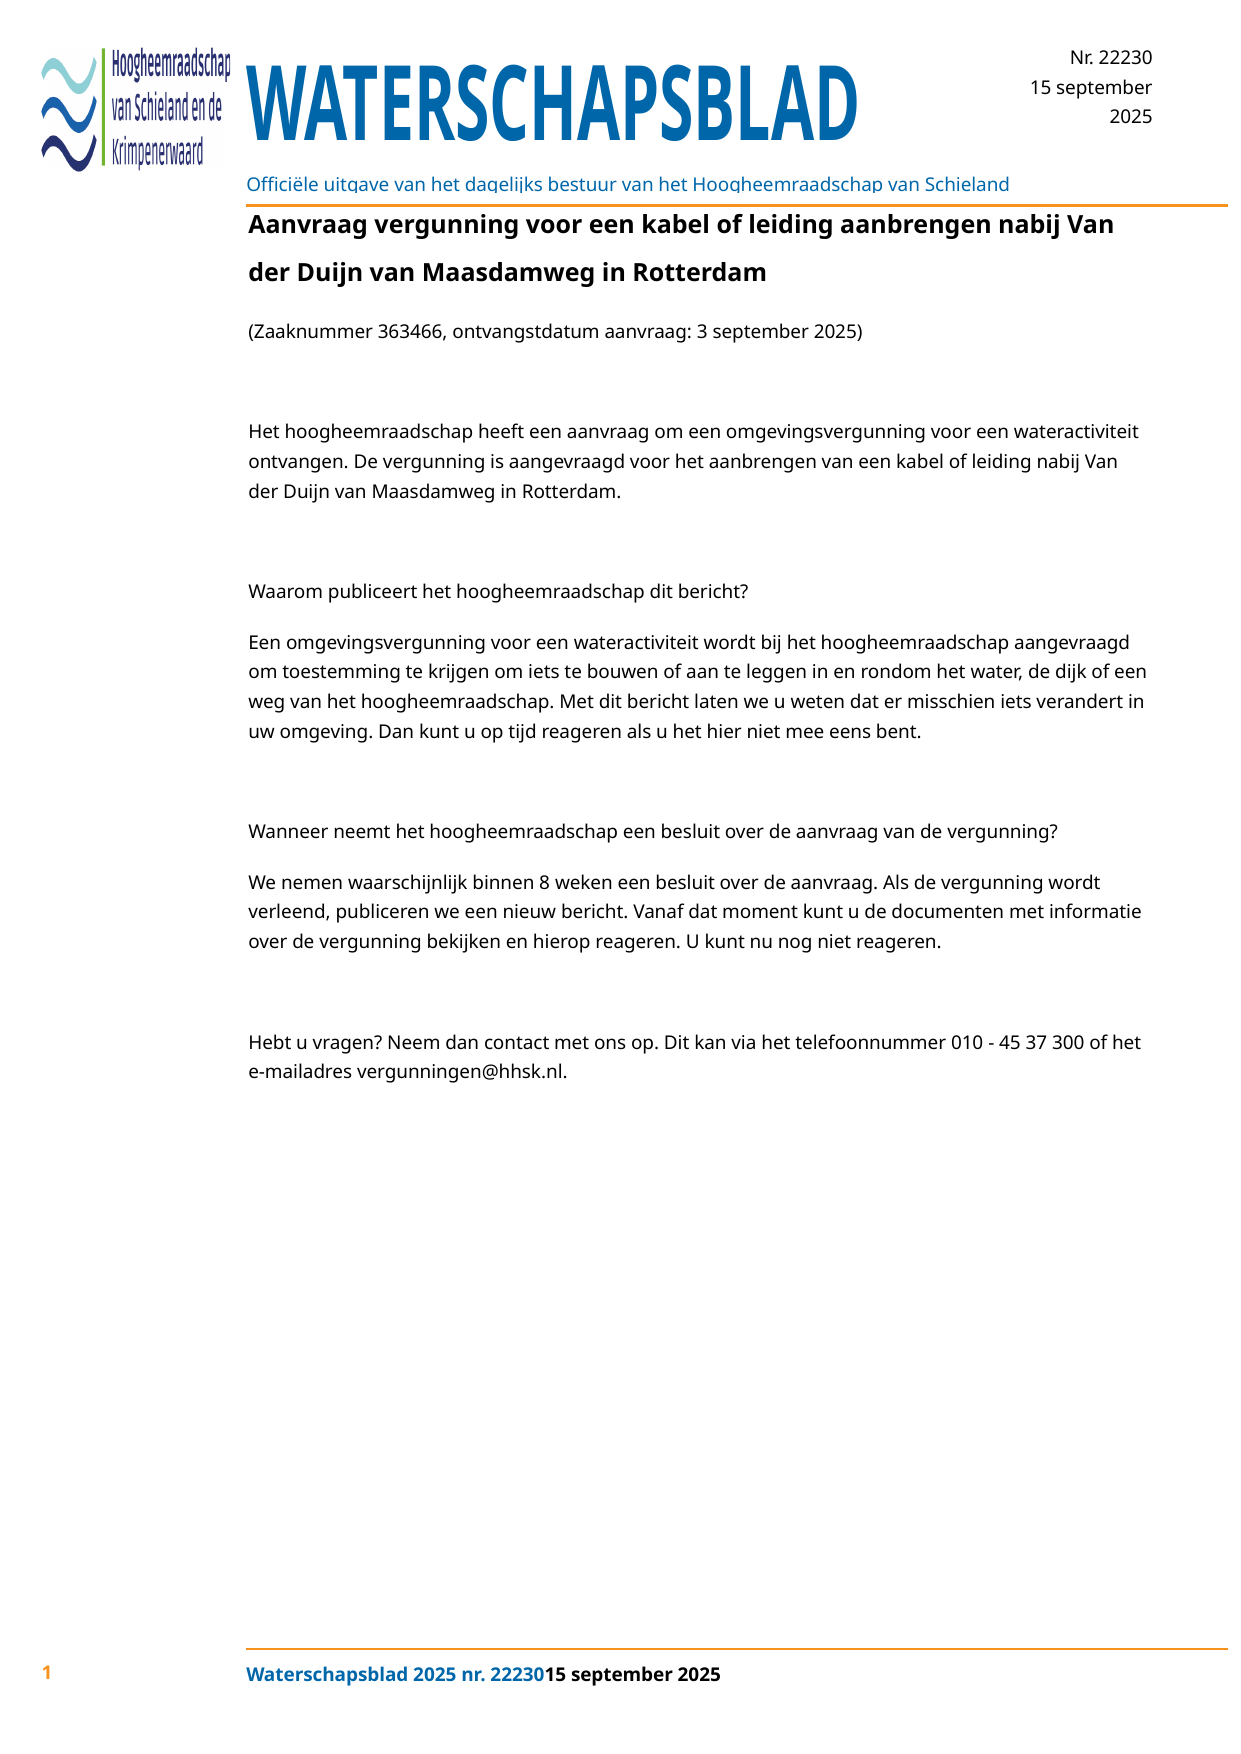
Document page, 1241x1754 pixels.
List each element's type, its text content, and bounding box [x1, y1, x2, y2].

picture [41, 47, 231, 172]
text Hebt u vragen? Neem dan contact met ons op. Dit kan via het telefoonnummer 010 - 45 37 300 of het e-mailadres vergunningen@hhsk.nl. [248, 1029, 1152, 1084]
text We nemen waarschijnlijk binnen 8 weken een besluit over de aanvraag. Als de vergunning wordt verleend, publiceren we een nieuw bericht. Vanaf dat moment kunt u de documenten met informatie over de vergunning bekijken en hierop reageren. U kunt nu nog niet reageren. [248, 869, 1152, 954]
text Waarom publiceert het hoogheemraadschap dit bericht? [248, 579, 1152, 604]
text Wanneer neemt het hoogheemraadschap een besluit over de aanvraag van de vergunning? [248, 819, 1152, 844]
text (Zaaknummer 363466, ontvangstdatum aanvraag: 3 september 2025) [248, 318, 1152, 344]
text Aanvraag vergunning voor een kabel of leiding aanbrengen nabij Van der Duijn van Maasdamweg in Rotterdam [248, 207, 1152, 288]
text Het hoogheemraadschap heeft een aanvraag om een omgevingsvergunning voor een wateractiviteit ontvangen. De vergunning is aangevraagd voor het aanbrengen van een kabel of leiding nabij Van der Duijn van Maasdamweg in Rotterdam. [248, 419, 1152, 504]
text Een omgevingsvergunning voor een wateractiviteit wordt bij het hoogheemraadschap aangevraagd om toestemming te krijgen om iets te bouwen of aan te leggen in en rondom het water, de dijk of een weg van het hoogheemraadschap. Met dit bericht laten we u weten dat er misschien iets verandert in uw omgeving. Dan kunt u op tijd reageren als u het hier niet mee eens bent. [248, 629, 1152, 744]
